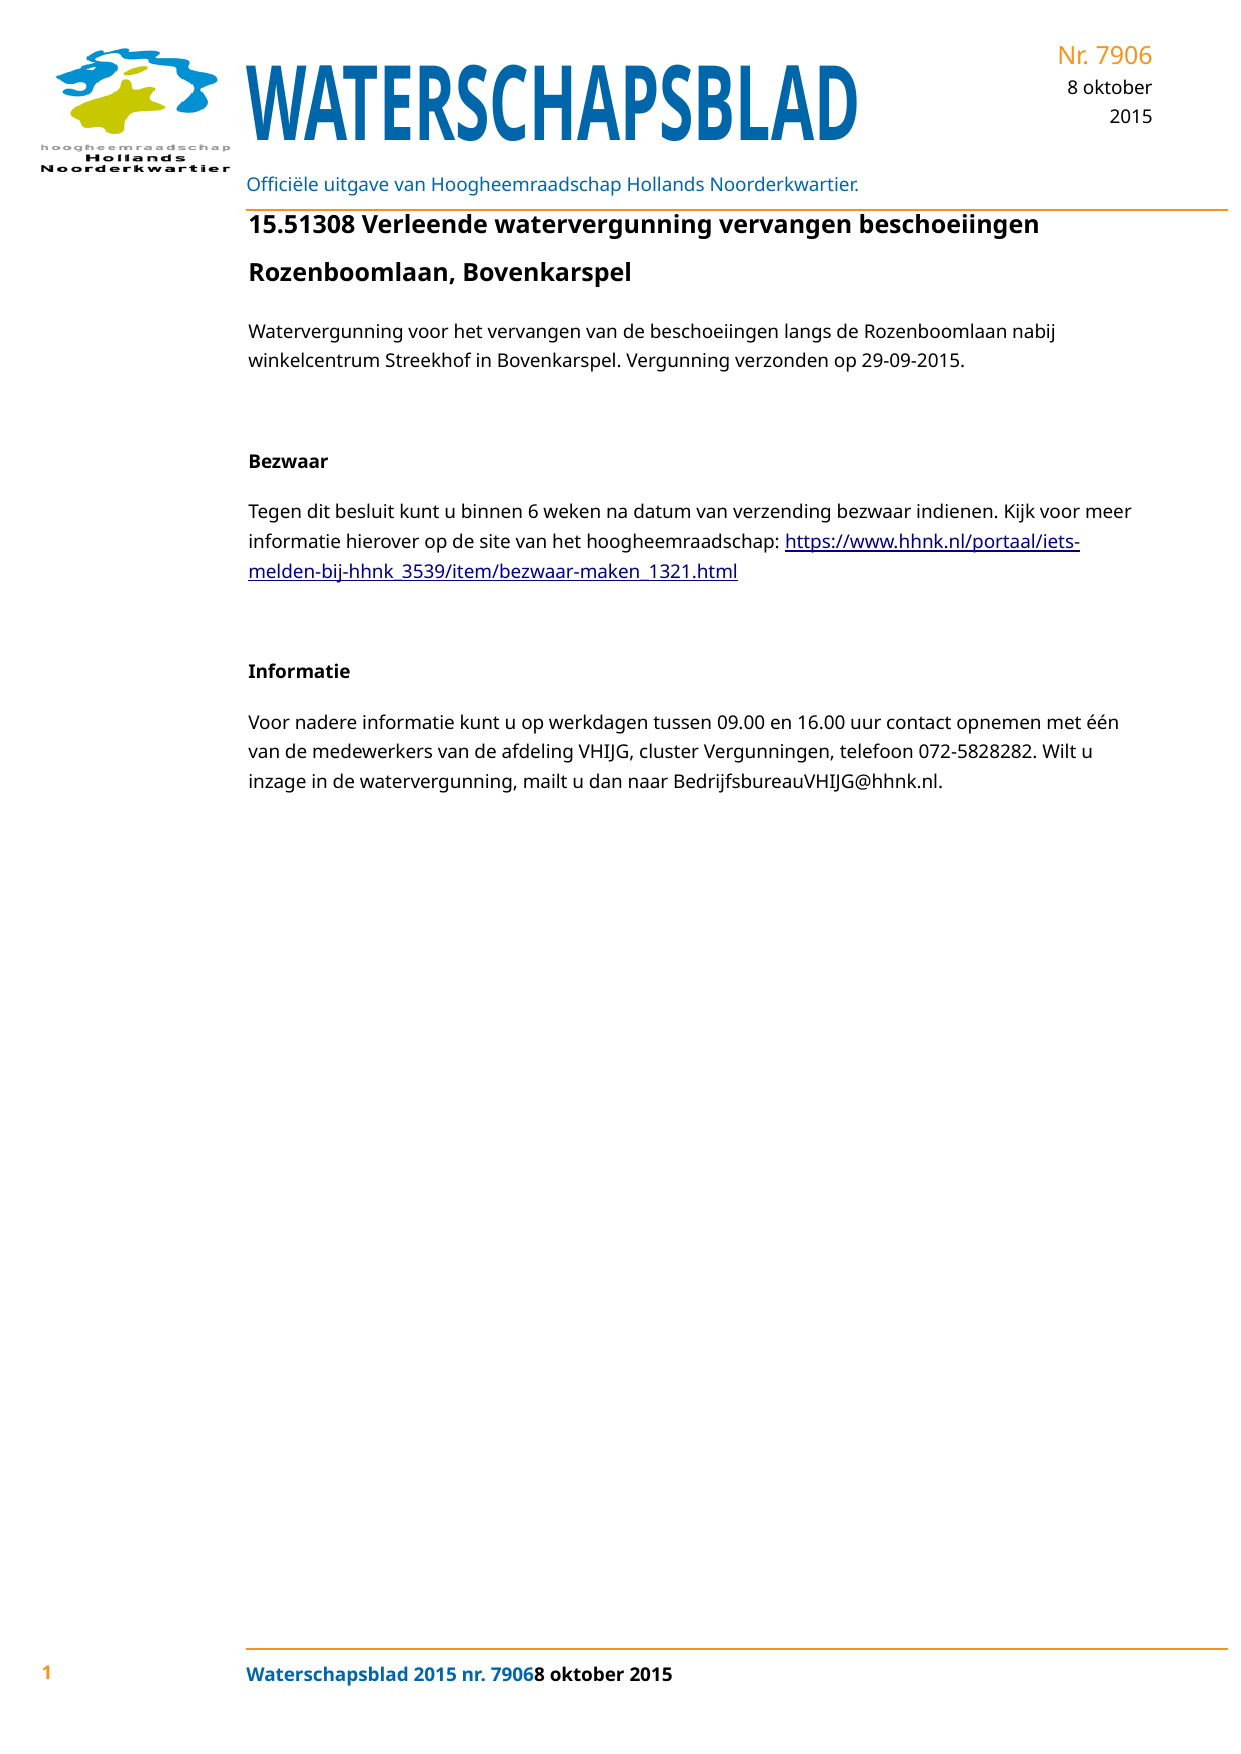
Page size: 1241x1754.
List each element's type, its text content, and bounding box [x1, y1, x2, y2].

text 15.51308 Verleende watervergunning vervangen beschoeiingen Rozenboomlaan, Bovenkarspel [248, 211, 1152, 288]
text Bezwaar [248, 448, 1152, 474]
text Watervergunning voor het vervangen van de beschoeiingen langs de Rozenboomlaan nabij winkelcentrum Streekhof in Bovenkarspel. Vergunning verzonden op 29-09-2015. [248, 318, 1152, 373]
text Voor nadere informatie kunt u op werkdagen tussen 09.00 en 16.00 uur contact opnemen met één van de medewerkers van de afdeling VHIJG, cluster Vergunningen, telefoon 072-5828282. Wilt u inzage in de watervergunning, mailt u dan naar BedrijfsbureauVHIJG@hhnk.nl. [248, 709, 1152, 794]
picture [41, 47, 231, 172]
text Informatie [248, 659, 1152, 684]
text Tegen dit besluit kunt u binnen 6 weken na datum van verzending bezwaar indienen. Kijk voor meer informatie hierover op de site van het hoogheemraadschap: https://www.hhnk.nl/portaal/iets-melden-bij-hhnk_3539/item/bezwaar-maken_1321.html [248, 499, 1152, 584]
